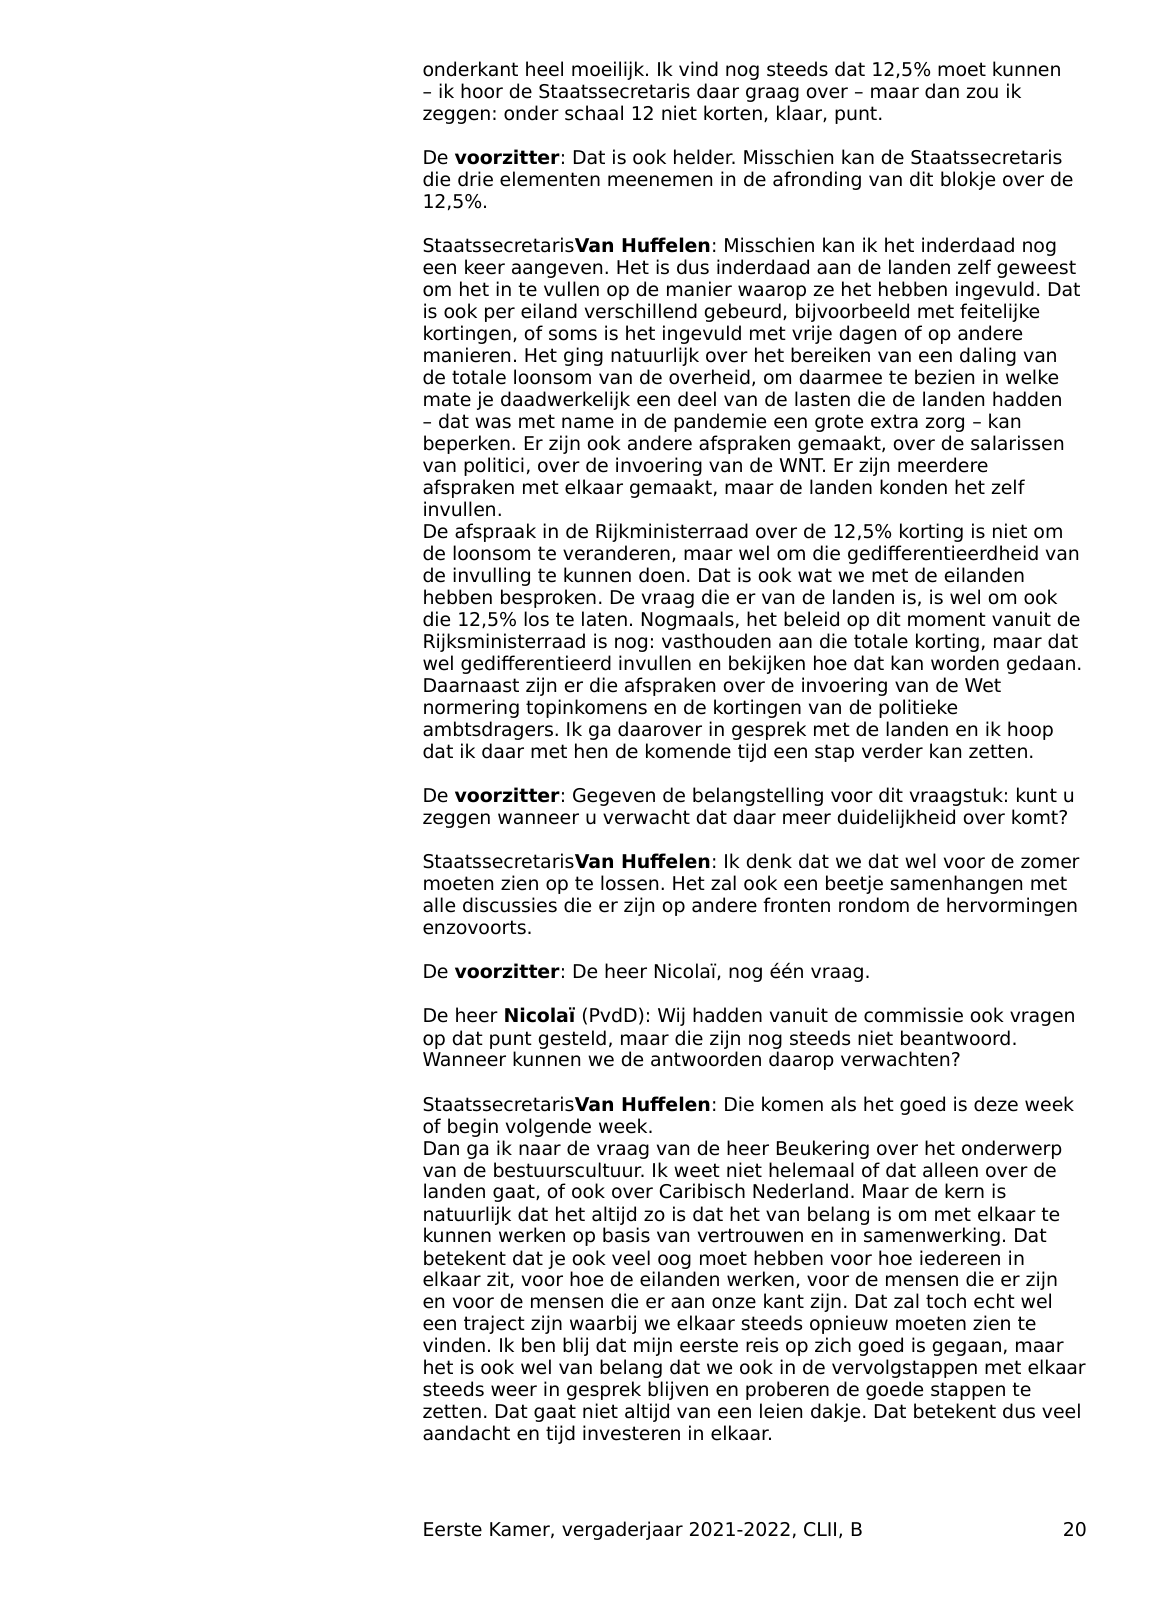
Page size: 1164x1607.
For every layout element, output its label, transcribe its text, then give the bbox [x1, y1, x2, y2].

text StaatssecretarisVan Huffelen: Die komen als het goed is deze week of begin volgende week. [422, 1093, 1087, 1137]
text StaatssecretarisVan Huffelen: Ik denk dat we dat wel voor de zomer moeten zien op te lossen. Het zal ook een beetje samenhangen met alle discussies die er zijn op andere fronten rondom de hervormingen enzovoorts. [422, 851, 1087, 939]
text Dan ga ik naar de vraag van de heer Beukering over het onderwerp van de bestuurscultuur. Ik weet niet helemaal of dat alleen over de landen gaat, of ook over Caribisch Nederland. Maar de kern is natuurlijk dat het altijd zo is dat het van belang is om met elkaar te kunnen werken op basis van vertrouwen en in samenwerking. Dat betekent dat je ook veel oog moet hebben voor hoe iedereen in elkaar zit, voor hoe de eilanden werken, voor de mensen die er zijn en voor de mensen die er aan onze kant zijn. Dat zal toch echt wel een traject zijn waarbij we elkaar steeds opnieuw moeten zien te vinden. Ik ben blij dat mijn eerste reis op zich goed is gegaan, maar het is ook wel van belang dat we ook in de vervolgstappen met elkaar steeds weer in gesprek blijven en proberen de goede stappen te zetten. Dat gaat niet altijd van een leien dakje. Dat betekent dus veel aandacht en tijd investeren in elkaar. [422, 1137, 1087, 1445]
text De voorzitter: Gegeven de belangstelling voor dit vraagstuk: kunt u zeggen wanneer u verwacht dat daar meer duidelijkheid over komt? [422, 785, 1087, 829]
text onderkant heel moeilijk. Ik vind nog steeds dat 12,5% moet kunnen – ik hoor de Staatssecretaris daar graag over – maar dan zou ik zeggen: onder schaal 12 niet korten, klaar, punt. [422, 59, 1087, 125]
text De voorzitter: De heer Nicolaï, nog één vraag. [422, 961, 1087, 983]
text De heer Nicolaï (PvdD): Wij hadden vanuit de commissie ook vragen op dat punt gesteld, maar die zijn nog steeds niet beantwoord. Wanneer kunnen we de antwoorden daarop verwachten? [422, 1005, 1087, 1071]
text De voorzitter: Dat is ook helder. Misschien kan de Staatssecretaris die drie elementen meenemen in de afronding van dit blokje over de 12,5%. [422, 147, 1087, 213]
text De afspraak in de Rijkministerraad over de 12,5% korting is niet om de loonsom te veranderen, maar wel om die gedifferentieerdheid van de invulling te kunnen doen. Dat is ook wat we met de eilanden hebben besproken. De vraag die er van de landen is, is wel om ook die 12,5% los te laten. Nogmaals, het beleid op dit moment vanuit de Rijksministerraad is nog: vasthouden aan die totale korting, maar dat wel gedifferentieerd invullen en bekijken hoe dat kan worden gedaan. Daarnaast zijn er die afspraken over de invoering van de Wet normering topinkomens en de kortingen van de politieke ambtsdragers. Ik ga daarover in gesprek met de landen en ik hoop dat ik daar met hen de komende tijd een stap verder kan zetten. [422, 521, 1087, 763]
text StaatssecretarisVan Huffelen: Misschien kan ik het inderdaad nog een keer aangeven. Het is dus inderdaad aan de landen zelf geweest om het in te vullen op de manier waarop ze het hebben ingevuld. Dat is ook per eiland verschillend gebeurd, bijvoorbeeld met feitelijke kortingen, of soms is het ingevuld met vrije dagen of op andere manieren. Het ging natuurlijk over het bereiken van een daling van de totale loonsom van de overheid, om daarmee te bezien in welke mate je daadwerkelijk een deel van de lasten die de landen hadden – dat was met name in de pandemie een grote extra zorg – kan beperken. Er zijn ook andere afspraken gemaakt, over de salarissen van politici, over de invoering van de WNT. Er zijn meerdere afspraken met elkaar gemaakt, maar de landen konden het zelf invullen. [422, 235, 1087, 521]
